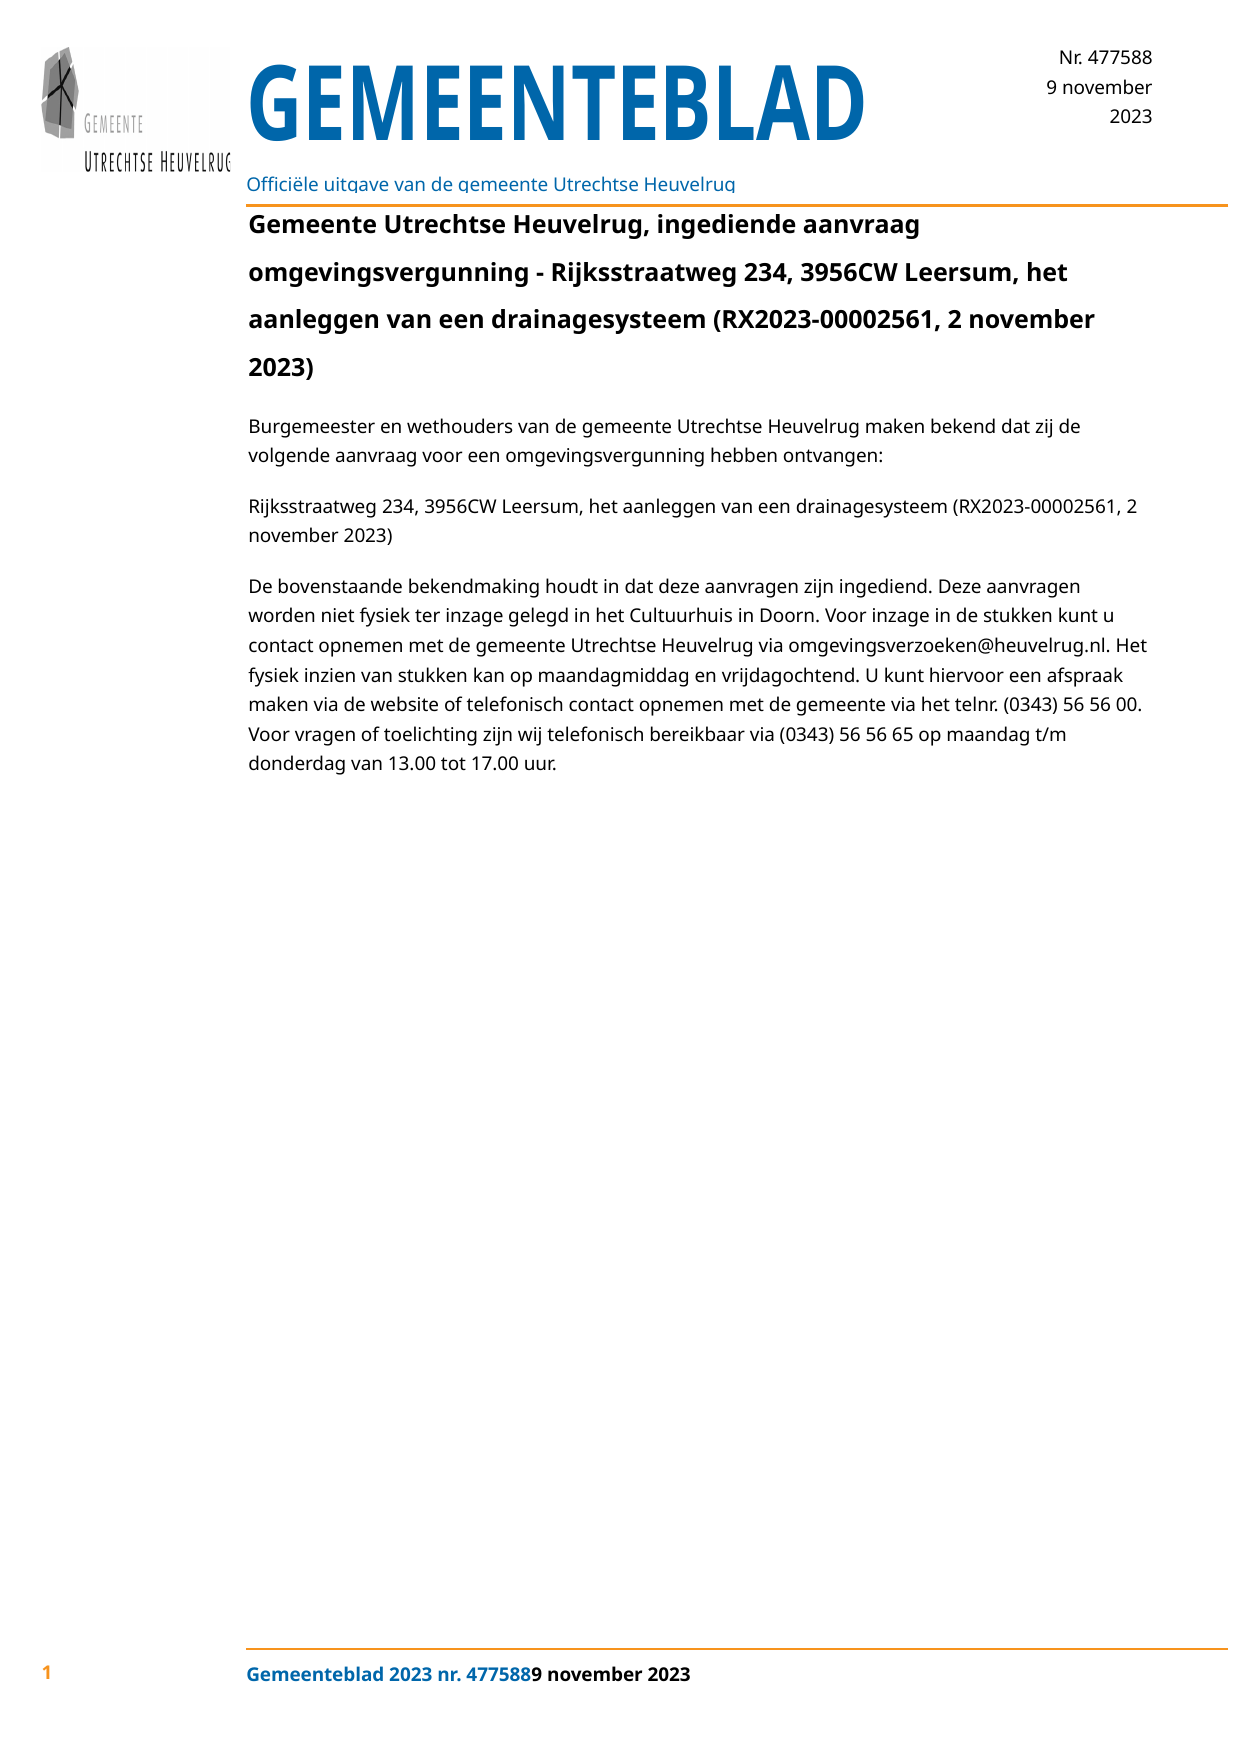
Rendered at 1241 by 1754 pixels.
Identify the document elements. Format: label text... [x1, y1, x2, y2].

text Rijksstraatweg 234, 3956CW Leersum, het aanleggen van een drainagesysteem (RX2023-00002561, 2 november 2023) [248, 493, 1152, 548]
text De bovenstaande bekendmaking houdt in dat deze aanvragen zijn ingediend. Deze aanvragen worden niet fysiek ter inzage gelegd in het Cultuurhuis in Doorn. Voor inzage in de stukken kunt u contact opnemen met de gemeente Utrechtse Heuvelrug via omgevingsverzoeken@heuvelrug.nl. Het fysiek inzien van stukken kan op maandagmiddag en vrijdagochtend. U kunt hiervoor een afspraak maken via de website of telefonisch contact opnemen met de gemeente via het telnr. (0343) 56 56 00. Voor vragen of toelichting zijn wij telefonisch bereikbaar via (0343) 56 56 65 op maandag t/m donderdag van 13.00 tot 17.00 uur. [248, 573, 1152, 776]
picture [41, 47, 231, 172]
text Gemeente Utrechtse Heuvelrug, ingediende aanvraag omgevingsvergunning - Rijksstraatweg 234, 3956CW Leersum, het aanleggen van een drainagesysteem (RX2023-00002561, 2 november 2023) [248, 207, 1152, 384]
text Burgemeester en wethouders van de gemeente Utrechtse Heuvelrug maken bekend dat zij de volgende aanvraag voor een omgevingsvergunning hebben ontvangen: [248, 413, 1152, 468]
